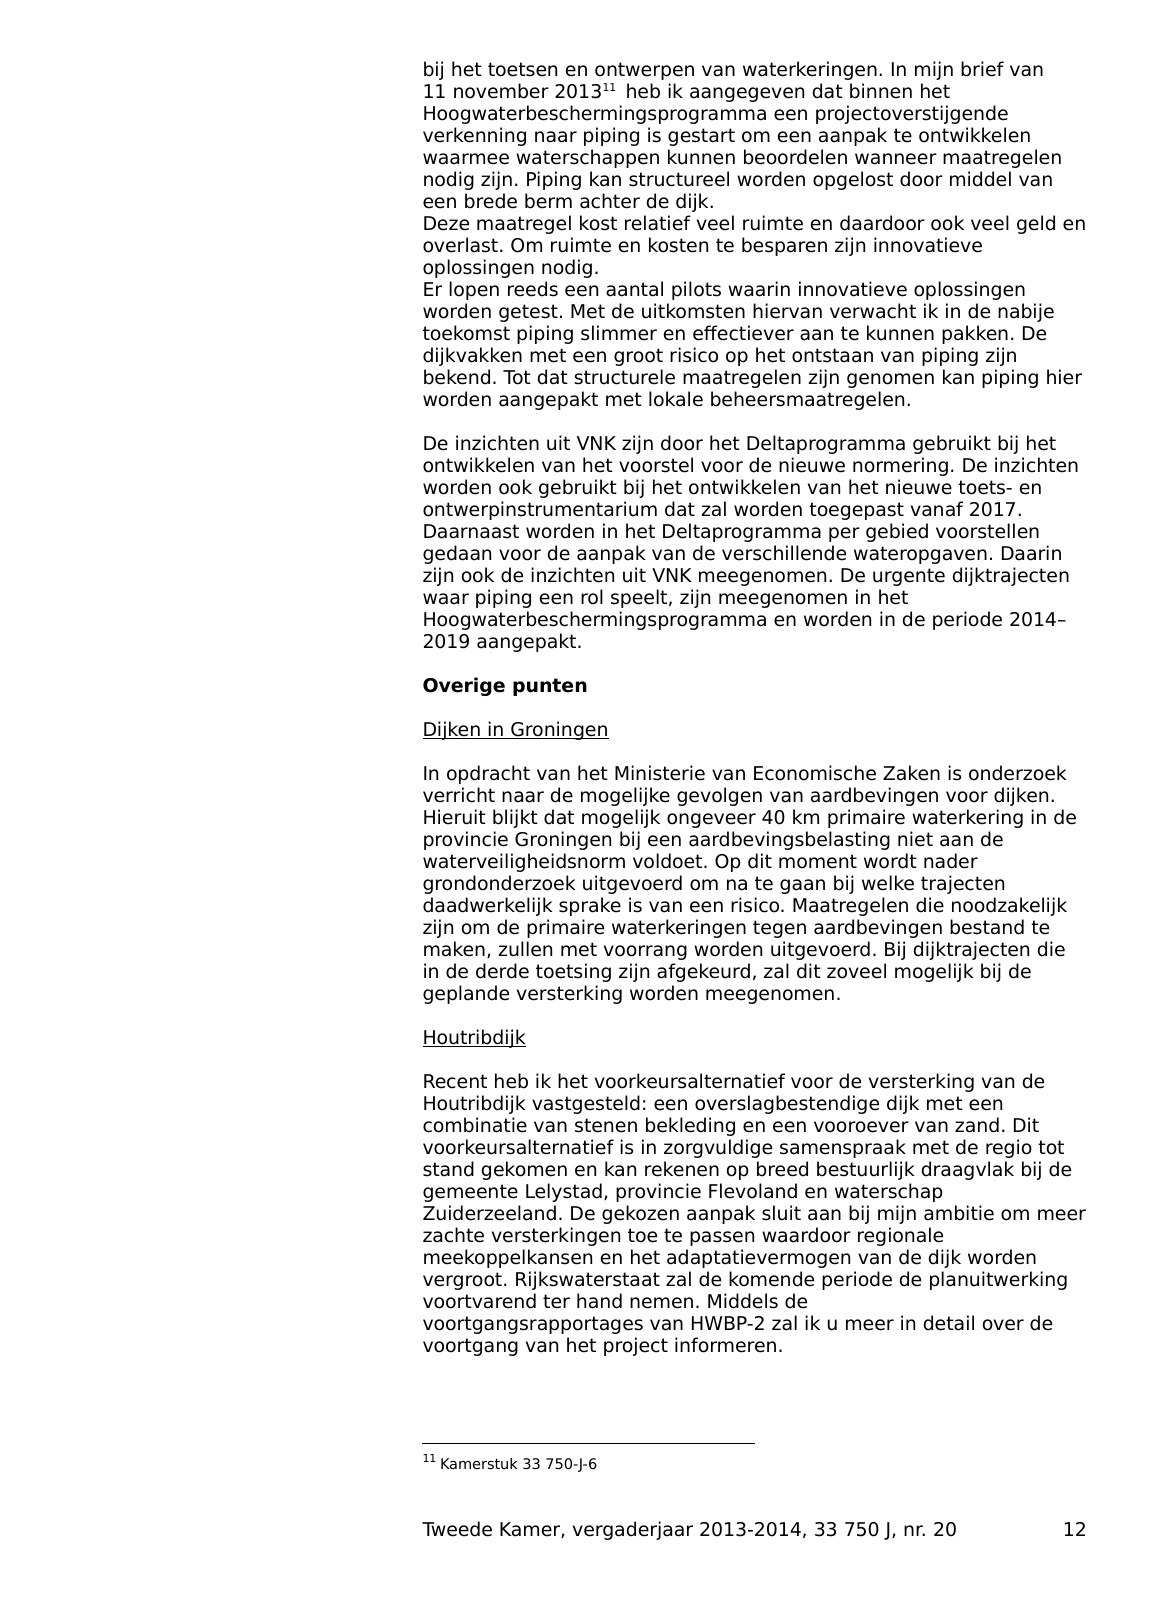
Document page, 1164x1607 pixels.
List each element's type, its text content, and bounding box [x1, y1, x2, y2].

text voortgangsrapportages van HWBP-2 zal ik u meer in detail over de voortgang van het project informeren. [422, 1313, 1087, 1357]
text Deze maatregel kost relatief veel ruimte en daardoor ook veel geld en overlast. Om ruimte en kosten te besparen zijn innovatieve oplossingen nodig. [422, 213, 1087, 279]
text Er lopen reeds een aantal pilots waarin innovatieve oplossingen worden getest. Met de uitkomsten hiervan verwacht ik in de nabije toekomst piping slimmer en effectiever aan te kunnen pakken. De dijkvakken met een groot risico op het ontstaan van piping zijn bekend. Tot dat structurele maatregelen zijn genomen kan piping hier worden aangepakt met lokale beheersmaatregelen. [422, 279, 1087, 411]
text De inzichten uit VNK zijn door het Deltaprogramma gebruikt bij het ontwikkelen van het voorstel voor de nieuwe normering. De inzichten worden ook gebruikt bij het ontwikkelen van het nieuwe toets- en ontwerpinstrumentarium dat zal worden toegepast vanaf 2017. Daarnaast worden in het Deltaprogramma per gebied voorstellen gedaan voor de aanpak van de verschillende wateropgaven. Daarin zijn ook de inzichten uit VNK meegenomen. De urgente dijktrajecten waar piping een rol speelt, zijn meegenomen in het Hoogwaterbeschermingsprogramma en worden in de periode 2014–2019 aangepakt. [422, 433, 1087, 653]
subtitle Houtribdijk [422, 1027, 1087, 1049]
subtitle Dijken in Groningen [422, 719, 1087, 741]
text bij het toetsen en ontwerpen van waterkeringen. In mijn brief van 11 november 2013 heb ik aangegeven dat binnen het Hoogwaterbeschermingsprogramma een projectoverstijgende verkenning naar piping is gestart om een aanpak te ontwikkelen waarmee waterschappen kunnen beoordelen wanneer maatregelen nodig zijn. Piping kan structureel worden opgelost door middel van een brede berm achter de dijk. [422, 59, 1087, 213]
subtitle Overige punten [422, 675, 1087, 697]
text Kamerstuk 33 750-J-6 [422, 1452, 1087, 1474]
text Recent heb ik het voorkeursalternatief voor de versterking van de Houtribdijk vastgesteld: een overslagbestendige dijk met een combinatie van stenen bekleding en een vooroever van zand. Dit voorkeursalternatief is in zorgvuldige samenspraak met de regio tot stand gekomen en kan rekenen op breed bestuurlijk draagvlak bij de gemeente Lelystad, provincie Flevoland en waterschap Zuiderzeeland. De gekozen aanpak sluit aan bij mijn ambitie om meer zachte versterkingen toe te passen waardoor regionale meekoppelkansen en het adaptatievermogen van de dijk worden vergroot. Rijkswaterstaat zal de komende periode de planuitwerking voortvarend ter hand nemen. Middels de [422, 1071, 1087, 1313]
text In opdracht van het Ministerie van Economische Zaken is onderzoek verricht naar de mogelijke gevolgen van aardbevingen voor dijken. Hieruit blijkt dat mogelijk ongeveer 40 km primaire waterkering in de provincie Groningen bij een aardbevingsbelasting niet aan de waterveiligheidsnorm voldoet. Op dit moment wordt nader grondonderzoek uitgevoerd om na te gaan bij welke trajecten daadwerkelijk sprake is van een risico. Maatregelen die noodzakelijk zijn om de primaire waterkeringen tegen aardbevingen bestand te maken, zullen met voorrang worden uitgevoerd. Bij dijktrajecten die in de derde toetsing zijn afgekeurd, zal dit zoveel mogelijk bij de geplande versterking worden meegenomen. [422, 763, 1087, 1005]
